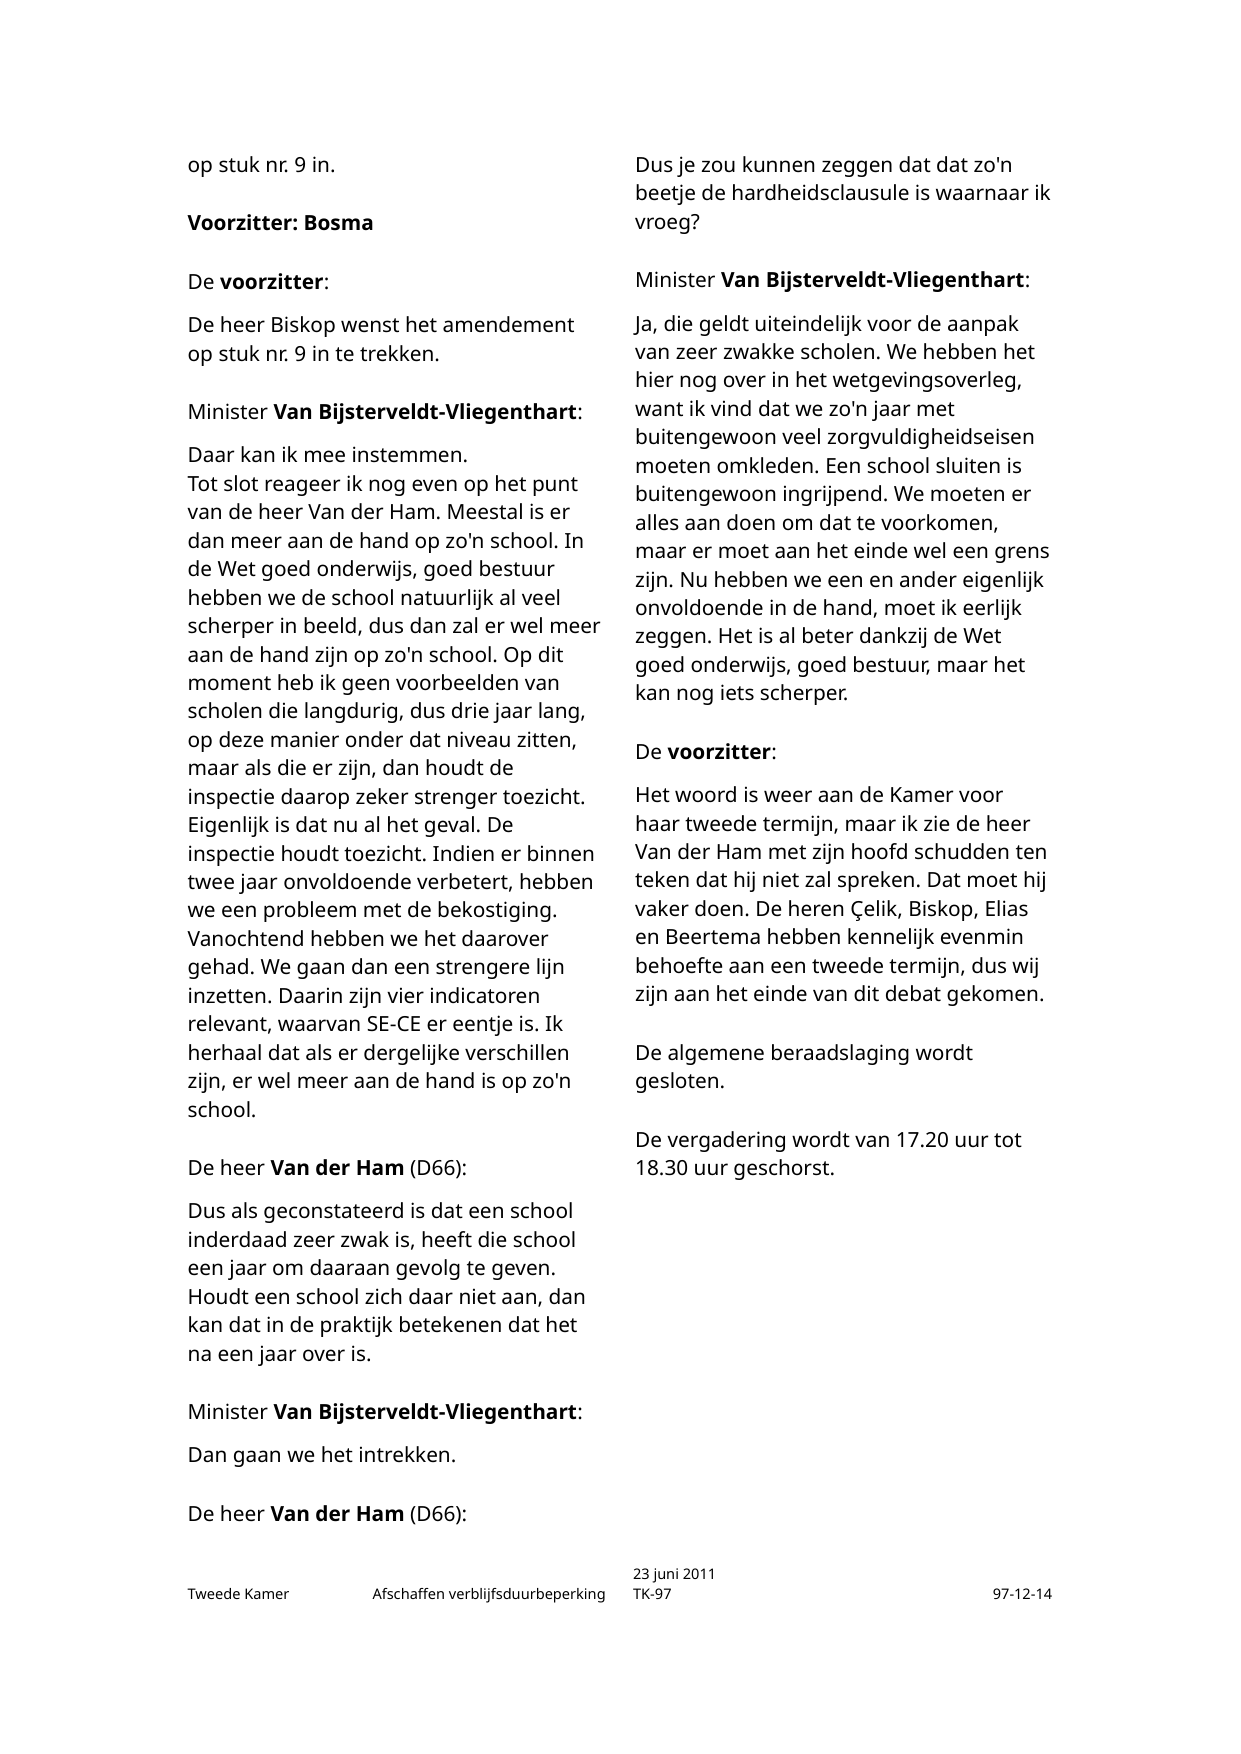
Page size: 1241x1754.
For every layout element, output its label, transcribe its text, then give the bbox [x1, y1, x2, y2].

text Dus je zou kunnen zeggen dat dat zo'n beetje de hardheidsclausule is waarnaar ik vroeg? [635, 150, 1053, 235]
text Minister Van Bijsterveldt-Vliegenthart: [187, 1397, 605, 1426]
text Minister Van Bijsterveldt-Vliegenthart: [187, 397, 605, 426]
text op stuk nr. 9 in. [187, 150, 605, 178]
text Tot slot reageer ik nog even op het punt van de heer Van der Ham. Meestal is er dan meer aan de hand op zo'n school. In de Wet goed onderwijs, goed bestuur hebben we de school natuurlijk al veel scherper in beeld, dus dan zal er wel meer aan de hand zijn op zo'n school. Op dit moment heb ik geen voorbeelden van scholen die langdurig, dus drie jaar lang, op deze manier onder dat niveau zitten, maar als die er zijn, dan houdt de inspectie daarop zeker strenger toezicht. Eigenlijk is dat nu al het geval. De inspectie houdt toezicht. Indien er binnen twee jaar onvoldoende verbetert, hebben we een probleem met de bekostiging. Vanochtend hebben we het daarover gehad. We gaan dan een strengere lijn inzetten. Daarin zijn vier indicatoren relevant, waarvan SE-CE er eentje is. Ik herhaal dat als er dergelijke verschillen zijn, er wel meer aan de hand is op zo'n school. [187, 469, 605, 1123]
text De vergadering wordt van 17.20 uur tot 18.30 uur geschorst. [635, 1125, 1053, 1182]
text De voorzitter: [635, 737, 1053, 765]
text Dan gaan we het intrekken. [187, 1441, 605, 1469]
text Minister Van Bijsterveldt-Vliegenthart: [635, 265, 1053, 294]
text De heer Van der Ham (D66): [187, 1153, 605, 1182]
text De algemene beraadslaging wordt gesloten. [635, 1038, 1053, 1095]
text Dus als geconstateerd is dat een school inderdaad zeer zwak is, heeft die school een jaar om daaraan gevolg te geven. Houdt een school zich daar niet aan, dan kan dat in de praktijk betekenen dat het na een jaar over is. [187, 1197, 605, 1367]
text Voorzitter: Bosma [187, 208, 605, 237]
text Ja, die geldt uiteindelijk voor de aanpak van zeer zwakke scholen. We hebben het hier nog over in het wetgevingsoverleg, want ik vind dat we zo'n jaar met buitengewoon veel zorgvuldigheidseisen moeten omkleden. Een school sluiten is buitengewoon ingrijpend. We moeten er alles aan doen om dat te voorkomen, maar er moet aan het einde wel een grens zijn. Nu hebben we een en ander eigenlijk onvoldoende in de hand, moet ik eerlijk zeggen. Het is al beter dankzij de Wet goed onderwijs, goed bestuur, maar het kan nog iets scherper. [635, 309, 1053, 707]
text De heer Biskop wenst het amendement op stuk nr. 9 in te trekken. [187, 310, 605, 367]
text De voorzitter: [187, 267, 605, 295]
text Daar kan ik mee instemmen. [187, 441, 605, 469]
text De heer Van der Ham (D66): [187, 1499, 605, 1527]
text Het woord is weer aan de Kamer voor haar tweede termijn, maar ik zie de heer Van der Ham met zijn hoofd schudden ten teken dat hij niet zal spreken. Dat moet hij vaker doen. De heren Çelik, Biskop, Elias en Beertema hebben kennelijk evenmin behoefte aan een tweede termijn, dus wij zijn aan het einde van dit debat gekomen. [635, 780, 1053, 1008]
